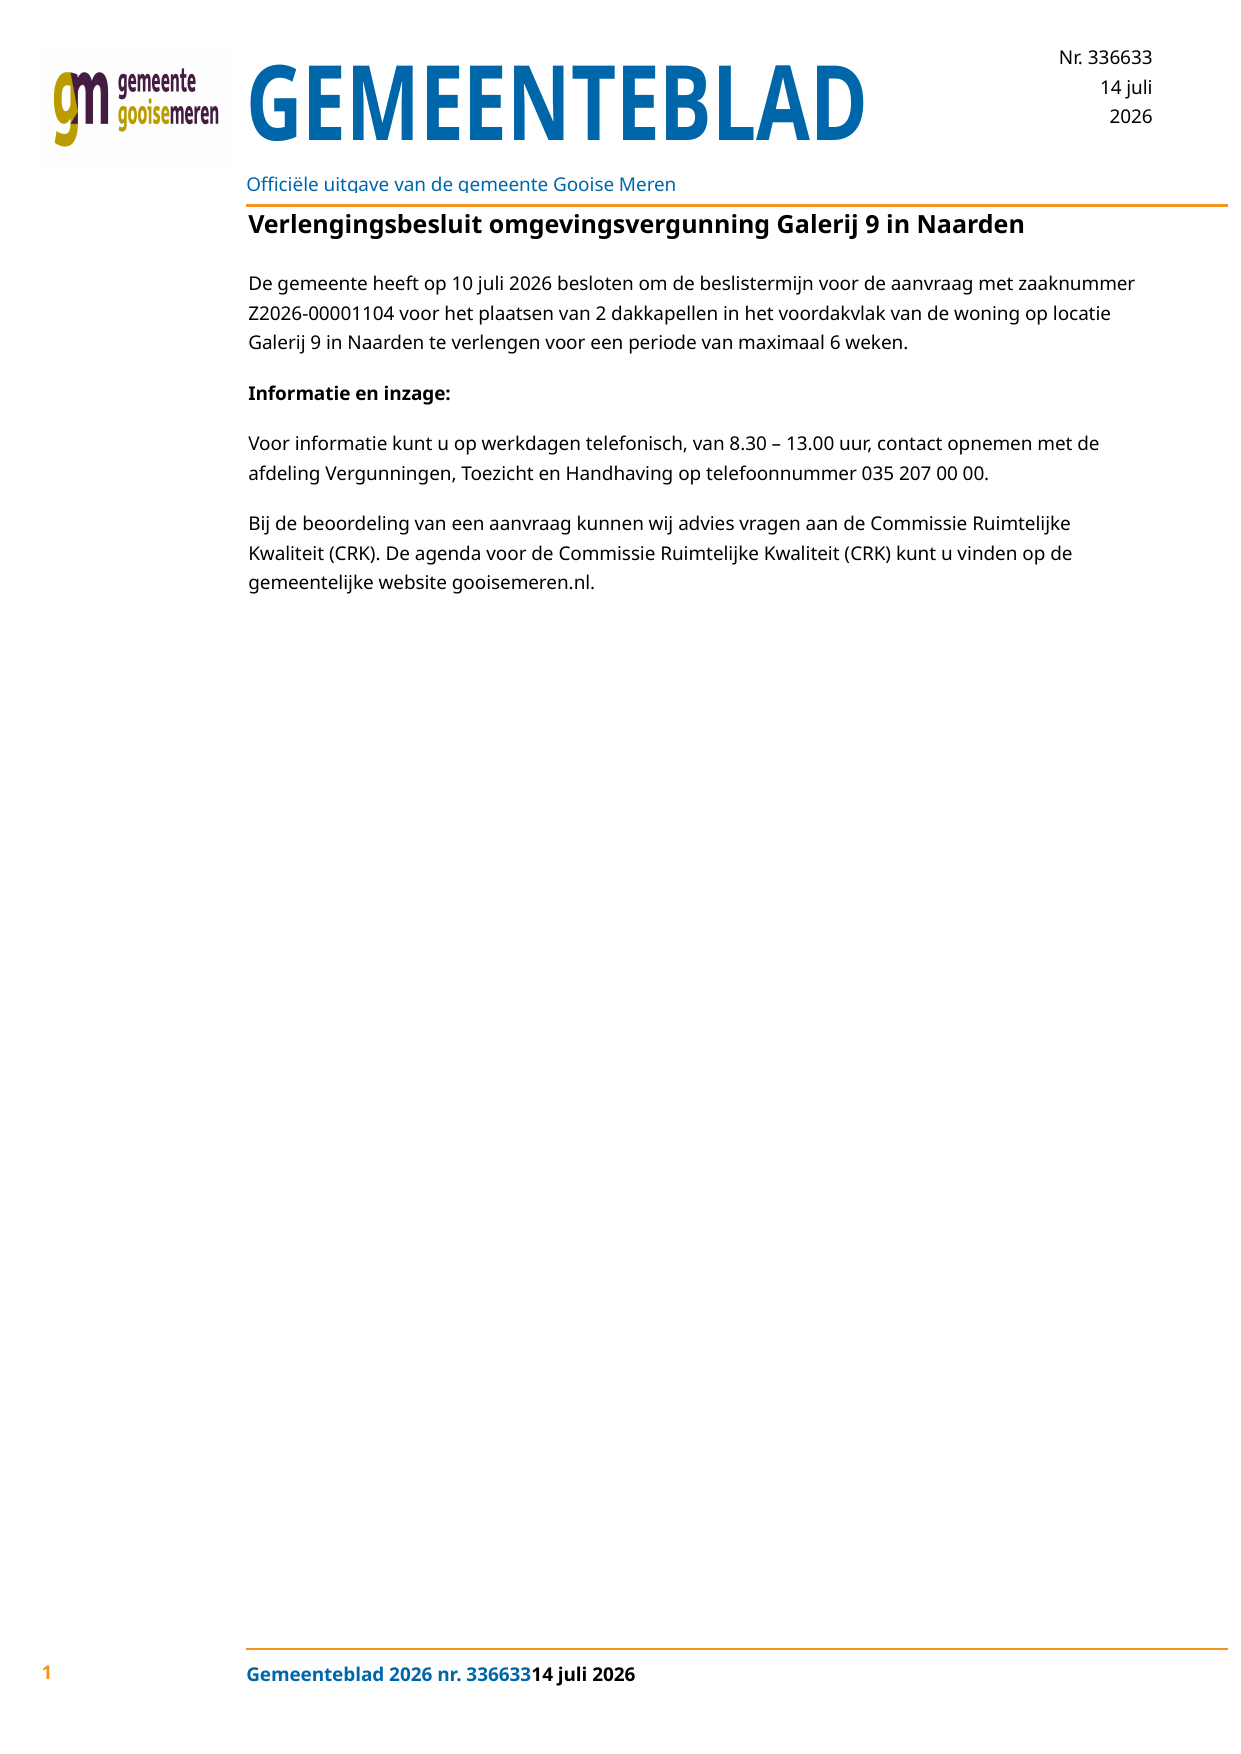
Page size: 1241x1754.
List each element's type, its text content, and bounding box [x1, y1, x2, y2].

text Voor informatie kunt u op werkdagen telefonisch, van 8.30 – 13.00 uur, contact opnemen met de afdeling Vergunningen, Toezicht en Handhaving op telefoonnummer 035 207 00 00. [248, 430, 1152, 486]
picture [41, 47, 231, 172]
text Informatie en inzage: [248, 380, 1152, 406]
text Verlengingsbesluit omgevingsvergunning Galerij 9 in Naarden [248, 207, 1152, 241]
text De gemeente heeft op 10 juli 2026 besloten om de beslistermijn voor de aanvraag met zaaknummer Z2026-00001104 voor het plaatsen van 2 dakkapellen in het voordakvlak van de woning op locatie Galerij 9 in Naarden te verlengen voor een periode van maximaal 6 weken. [248, 270, 1152, 355]
text Bij de beoordeling van een aanvraag kunnen wij advies vragen aan de Commissie Ruimtelijke Kwaliteit (CRK). De agenda voor de Commissie Ruimtelijke Kwaliteit (CRK) kunt u vinden op de gemeentelijke website gooisemeren.nl. [248, 510, 1152, 595]
